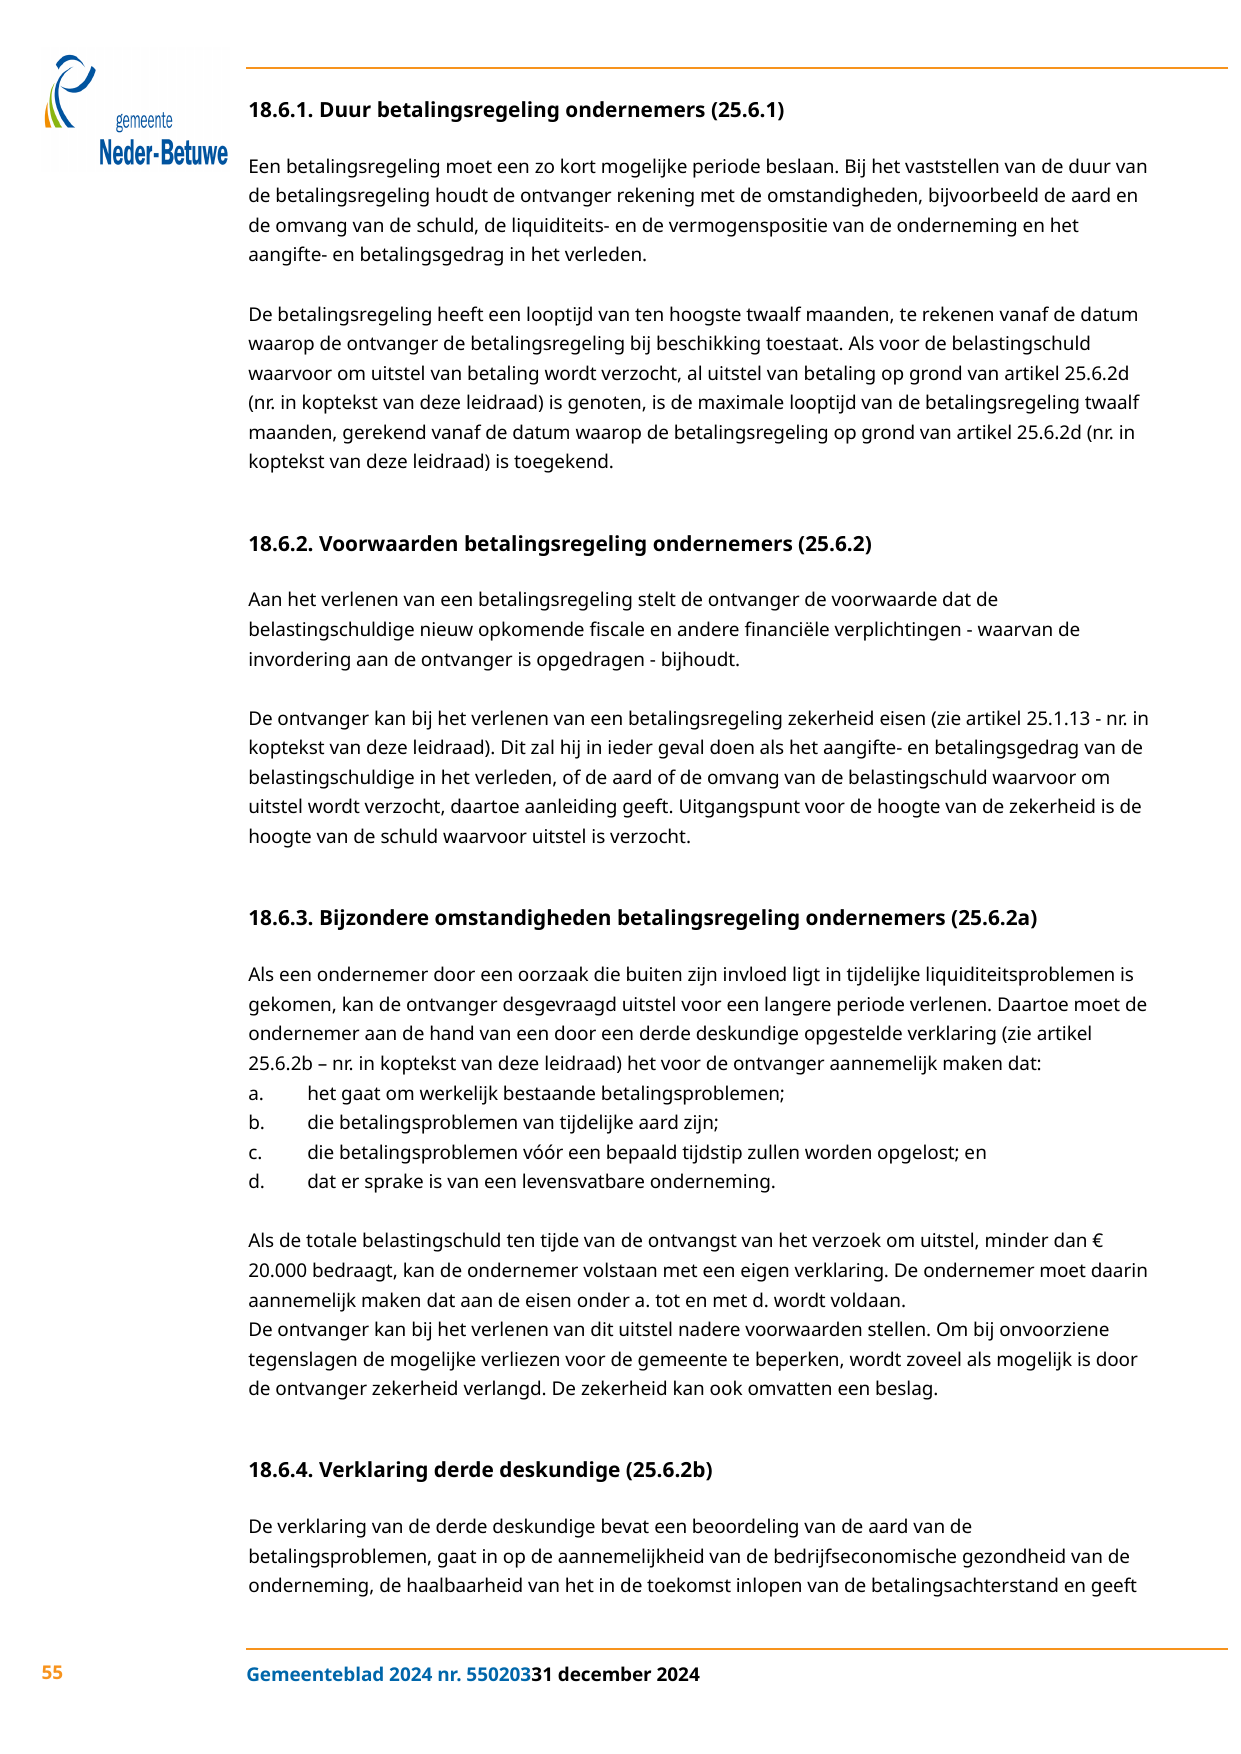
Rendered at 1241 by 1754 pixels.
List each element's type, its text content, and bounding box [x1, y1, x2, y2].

text Als de totale belastingschuld ten tijde van de ontvangst van het verzoek om uitstel, minder dan € 20.000 bedraagt, kan de ondernemer volstaan met een eigen verklaring. De ondernemer moet daarin aannemelijk maken dat aan de eisen onder a. tot en met d. wordt voldaan. [248, 1228, 1152, 1312]
list het gaat om werkelijk bestaande betalingsproblemen; [248, 1080, 1152, 1105]
text Aan het verlenen van een betalingsregeling stelt de ontvanger de voorwaarde dat de belastingschuldige nieuw opkomende fiscale en andere financiële verplichtingen - waarvan de invordering aan de ontvanger is opgedragen - bijhoudt. [248, 587, 1152, 672]
text 18.6.1. Duur betalingsregeling ondernemers (25.6.1) [248, 95, 1152, 123]
text Als een ondernemer door een oorzaak die buiten zijn invloed ligt in tijdelijke liquiditeitsproblemen is gekomen, kan de ontvanger desgevraagd uitstel voor een langere periode verlenen. Daartoe moet de ondernemer aan de hand van een door een derde deskundige opgestelde verklaring (zie artikel 25.6.2b – nr. in koptekst van deze leidraad) het voor de ontvanger aannemelijk maken dat: [248, 961, 1152, 1076]
list dat er sprake is van een levensvatbare onderneming. [248, 1168, 1152, 1194]
text De ontvanger kan bij het verlenen van een betalingsregeling zekerheid eisen (zie artikel 25.1.13 - nr. in koptekst van deze leidraad). Dit zal hij in ieder geval doen als het aangifte- en betalingsgedrag van de belastingschuldige in het verleden, of de aard of de omvang van de belastingschuld waarvoor om uitstel wordt verzocht, daartoe aanleiding geeft. Uitgangspunt voor de hoogte van de zekerheid is de hoogte van de schuld waarvoor uitstel is verzocht. [248, 705, 1152, 849]
text 18.6.2. Voorwaarden betalingsregeling ondernemers (25.6.2) [248, 529, 1152, 557]
text Een betalingsregeling moet een zo kort mogelijke periode beslaan. Bij het vaststellen van de duur van de betalingsregeling houdt de ontvanger rekening met de omstandigheden, bijvoorbeeld de aard en de omvang van de schuld, de liquiditeits- en de vermogenspositie van de onderneming en het aangifte- en betalingsgedrag in het verleden. [248, 153, 1152, 267]
picture [41, 47, 231, 172]
text De verklaring van de derde deskundige bevat een beoordeling van de aard van de betalingsproblemen, gaat in op de aannemelijkheid van de bedrijfseconomische gezondheid van de onderneming, de haalbaarheid van het in de toekomst inlopen van de betalingsachterstand en geeft [248, 1513, 1152, 1598]
text De ontvanger kan bij het verlenen van dit uitstel nadere voorwaarden stellen. Om bij onvoorziene tegenslagen de mogelijke verliezen voor de gemeente te beperken, wordt zoveel als mogelijk is door de ontvanger zekerheid verlangd. De zekerheid kan ook omvatten een beslag. [248, 1316, 1152, 1401]
list die betalingsproblemen vóór een bepaald tijdstip zullen worden opgelost; en [248, 1139, 1152, 1164]
text 18.6.4. Verklaring derde deskundige (25.6.2b) [248, 1456, 1152, 1484]
text De betalingsregeling heeft een looptijd van ten hoogste twaalf maanden, te rekenen vanaf de datum waarop de ontvanger de betalingsregeling bij beschikking toestaat. Als voor de belastingschuld waarvoor om uitstel van betaling wordt verzocht, al uitstel van betaling op grond van artikel 25.6.2d (nr. in koptekst van deze leidraad) is genoten, is de maximale looptijd van de betalingsregeling twaalf maanden, gerekend vanaf de datum waarop de betalingsregeling op grond van artikel 25.6.2d (nr. in koptekst van deze leidraad) is toegekend. [248, 301, 1152, 474]
text 18.6.3. Bijzondere omstandigheden betalingsregeling ondernemers (25.6.2a) [248, 903, 1152, 932]
list die betalingsproblemen van tijdelijke aard zijn; [248, 1109, 1152, 1135]
